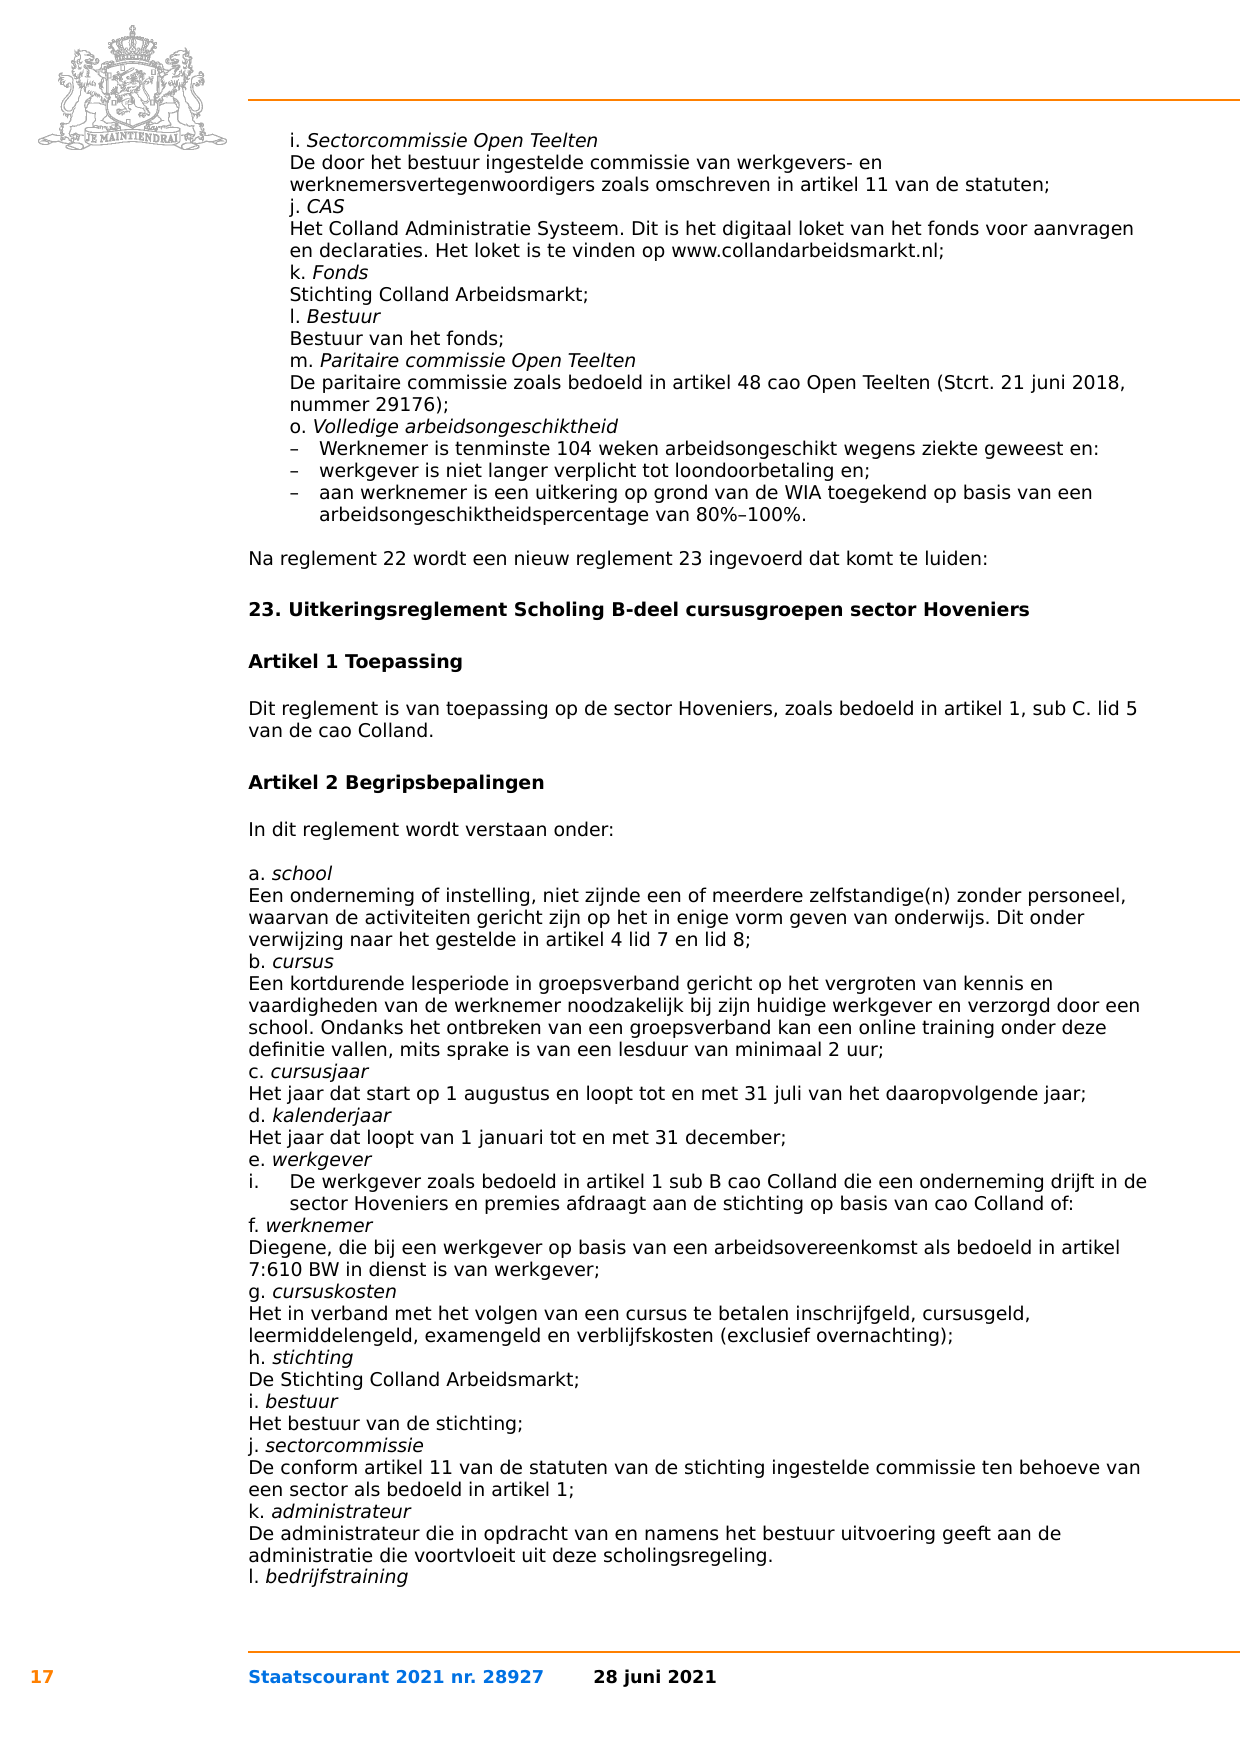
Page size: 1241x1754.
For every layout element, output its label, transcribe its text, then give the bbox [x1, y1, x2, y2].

text – werkgever is niet langer verplicht tot loondoorbetaling en; [289, 459, 1163, 482]
text j. CAS [289, 196, 1163, 218]
picture [38, 25, 227, 150]
text a. school [248, 863, 1163, 885]
text i. De werkgever zoals bedoeld in artikel 1 sub B cao Colland die een onderneming drijft in de sector Hoveniers en premies afdraagt aan de stichting op basis van cao Colland of: [248, 1171, 1163, 1215]
text Na reglement 22 wordt een nieuw reglement 23 ingevoerd dat komt te luiden: [248, 547, 1163, 569]
text i. bestuur [248, 1391, 1163, 1413]
subtitle 23. Uitkeringsreglement Scholing B-deel cursusgroepen sector Hoveniers [248, 599, 1163, 621]
text Diegene, die bij een werkgever op basis van een arbeidsovereenkomst als bedoeld in artikel 7:610 BW in dienst is van werkgever; [248, 1237, 1163, 1281]
text c. cursusjaar [248, 1061, 1163, 1083]
text i. Sectorcommissie Open Teelten [289, 130, 1163, 152]
text Het Colland Administratie Systeem. Dit is het digitaal loket van het fonds voor aanvragen en declaraties. Het loket is te vinden op www.collandarbeidsmarkt.nl; [289, 218, 1163, 262]
text Het bestuur van de stichting; [248, 1413, 1163, 1434]
text Het jaar dat start op 1 augustus en loopt tot en met 31 juli van het daaropvolgende jaar; [248, 1083, 1163, 1105]
text b. cursus [248, 951, 1163, 973]
text m. Paritaire commissie Open Teelten [289, 350, 1163, 372]
subtitle Artikel 1 Toepassing [248, 651, 1163, 673]
text De administrateur die in opdracht van en namens het bestuur uitvoering geeft aan de administratie die voortvloeit uit deze scholingsregeling. [248, 1522, 1163, 1566]
text Een onderneming of instelling, niet zijnde een of meerdere zelfstandige(n) zonder personeel, waarvan de activiteiten gericht zijn op het in enige vorm geven van onderwijs. Dit onder verwijzing naar het gestelde in artikel 4 lid 7 en lid 8; [248, 885, 1163, 951]
text e. werkgever [248, 1149, 1163, 1171]
text d. kalenderjaar [248, 1105, 1163, 1127]
subtitle Artikel 2 Begripsbepalingen [248, 772, 1163, 794]
text h. stichting [248, 1347, 1163, 1369]
text De door het bestuur ingestelde commissie van werkgevers- en werknemersvertegenwoordigers zoals omschreven in artikel 11 van de statuten; [289, 152, 1163, 196]
text f. werknemer [248, 1215, 1163, 1237]
text k. administrateur [248, 1501, 1163, 1522]
text Het jaar dat loopt van 1 januari tot en met 31 december; [248, 1127, 1163, 1149]
text Dit reglement is van toepassing op de sector Hoveniers, zoals bedoeld in artikel 1, sub C. lid 5 van de cao Colland. [248, 698, 1163, 742]
text g. cursuskosten [248, 1281, 1163, 1303]
text Stichting Colland Arbeidsmarkt; [289, 284, 1163, 306]
text l. Bestuur [289, 306, 1163, 328]
text De Stichting Colland Arbeidsmarkt; [248, 1369, 1163, 1391]
text Het in verband met het volgen van een cursus te betalen inschrijfgeld, cursusgeld, leermiddelengeld, examengeld en verblijfskosten (exclusief overnachting); [248, 1303, 1163, 1347]
text – Werknemer is tenminste 104 weken arbeidsongeschikt wegens ziekte geweest en: [289, 438, 1163, 459]
text l. bedrijfstraining [248, 1566, 1163, 1588]
text – aan werknemer is een uitkering op grond van de WIA toegekend op basis van een arbeidsongeschiktheidspercentage van 80%–100%. [289, 482, 1163, 526]
text Een kortdurende lesperiode in groepsverband gericht op het vergroten van kennis en vaardigheden van de werknemer noodzakelijk bij zijn huidige werkgever en verzorgd door een school. Ondanks het ontbreken van een groepsverband kan een online training onder deze definitie vallen, mits sprake is van een lesduur van minimaal 2 uur; [248, 973, 1163, 1061]
text j. sectorcommissie [248, 1434, 1163, 1457]
text De paritaire commissie zoals bedoeld in artikel 48 cao Open Teelten (Stcrt. 21 juni 2018, nummer 29176); [289, 372, 1163, 416]
text k. Fonds [289, 262, 1163, 284]
text o. Volledige arbeidsongeschiktheid [289, 416, 1163, 438]
text De conform artikel 11 van de statuten van de stichting ingestelde commissie ten behoeve van een sector als bedoeld in artikel 1; [248, 1457, 1163, 1501]
text Bestuur van het fonds; [289, 328, 1163, 350]
text In dit reglement wordt verstaan onder: [248, 819, 1163, 841]
